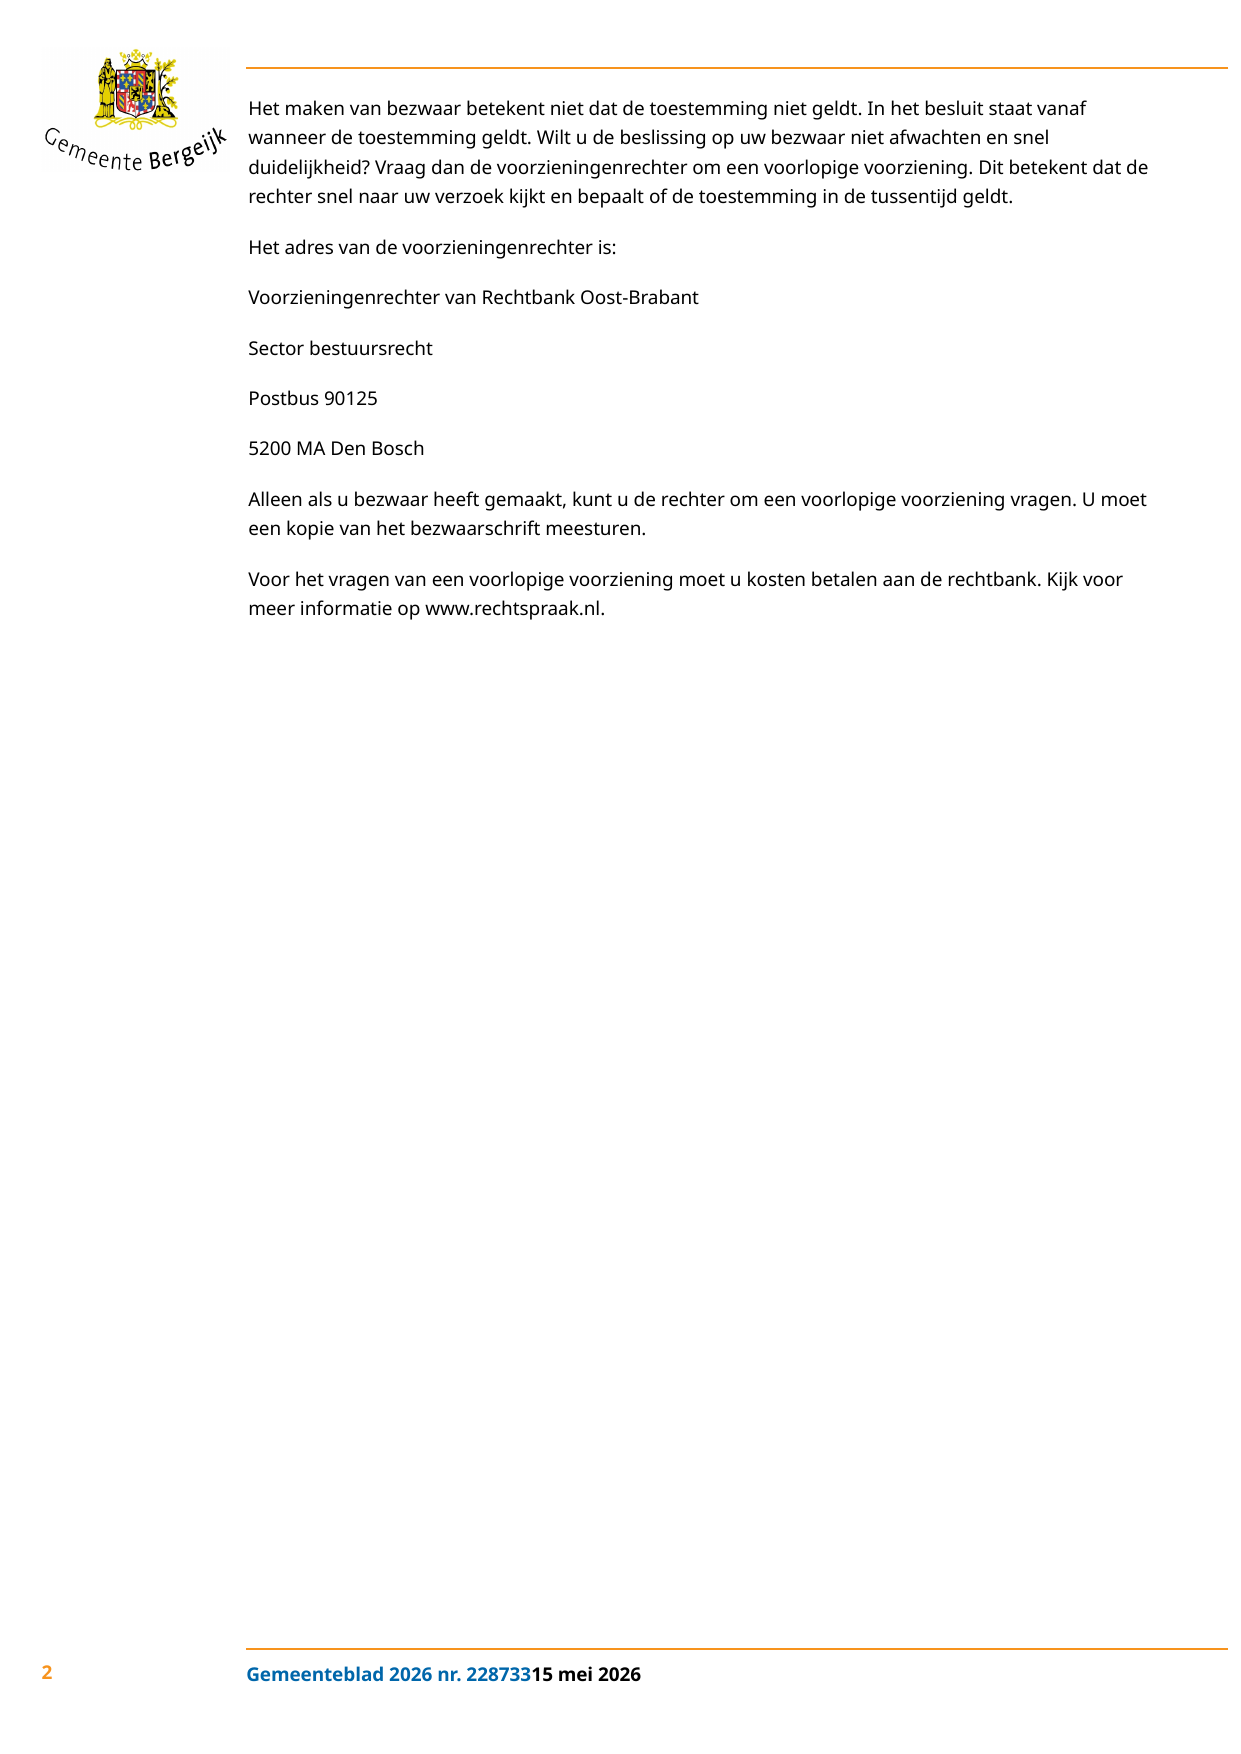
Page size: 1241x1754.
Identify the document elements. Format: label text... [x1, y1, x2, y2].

text Postbus 90125 [248, 385, 1152, 411]
text Sector bestuursrecht [248, 335, 1152, 361]
picture [41, 47, 231, 172]
text 5200 MA Den Bosch [248, 436, 1152, 461]
text Voorzieningenrechter van Rechtbank Oost-Brabant [248, 284, 1152, 310]
text Het adres van de voorzieningenrechter is: [248, 234, 1152, 260]
text Het maken van bezwaar betekent niet dat de toestemming niet geldt. In het besluit staat vanaf wanneer de toestemming geldt. Wilt u de beslissing op uw bezwaar niet afwachten en snel duidelijkheid? Vraag dan de voorzieningenrechter om een voorlopige voorziening. Dit betekent dat de rechter snel naar uw verzoek kijkt en bepaalt of de toestemming in de tussentijd geldt. [248, 95, 1152, 209]
text Voor het vragen van een voorlopige voorziening moet u kosten betalen aan de rechtbank. Kijk voor meer informatie op www.rechtspraak.nl. [248, 566, 1152, 621]
text Alleen als u bezwaar heeft gemaakt, kunt u de rechter om een voorlopige voorziening vragen. U moet een kopie van het bezwaarschrift meesturen. [248, 486, 1152, 541]
